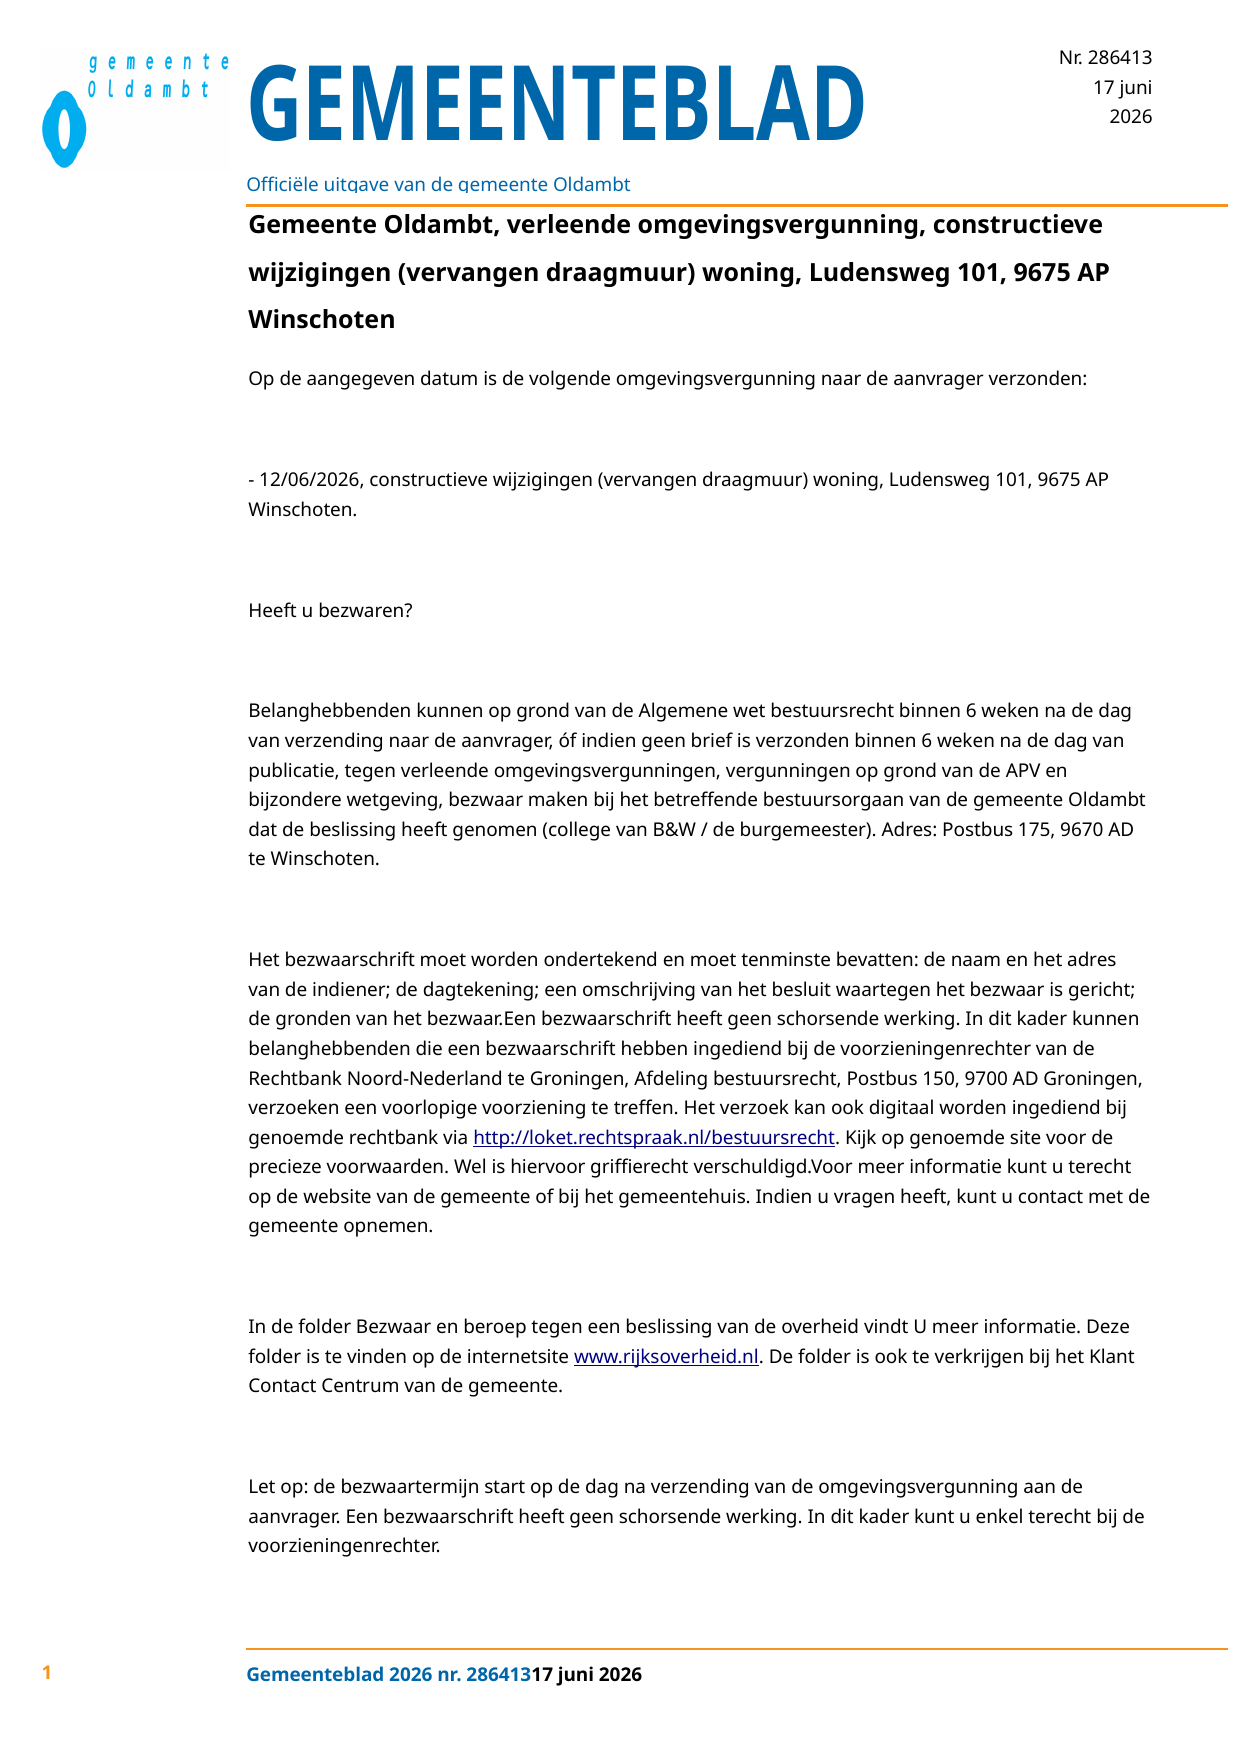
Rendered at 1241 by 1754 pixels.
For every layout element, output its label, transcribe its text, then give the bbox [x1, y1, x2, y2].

text Op de aangegeven datum is de volgende omgevingsvergunning naar de aanvrager verzonden: [248, 366, 1152, 391]
text Gemeente Oldambt, verleende omgevingsvergunning, constructieve wijzigingen (vervangen draagmuur) woning, Ludensweg 101, 9675 AP Winschoten [248, 207, 1152, 336]
text In de folder Bezwaar en beroep tegen een beslissing van de overheid vindt U meer informatie. Deze folder is te vinden op de internetsite www.rijksoverheid.nl. De folder is ook te verkrijgen bij het Klant Contact Centrum van de gemeente. [248, 1313, 1152, 1398]
text Let op: de bezwaartermijn start op de dag na verzending van de omgevingsvergunning aan de aanvrager. Een bezwaarschrift heeft geen schorsende werking. In dit kader kunt u enkel terecht bij de voorzieningenrechter. [248, 1473, 1152, 1558]
text Het bezwaarschrift moet worden ondertekend en moet tenminste bevatten: de naam en het adres van de indiener; de dagtekening; een omschrijving van het besluit waartegen het bezwaar is gericht; de gronden van het bezwaar.Een bezwaarschrift heeft geen schorsende werking. In dit kader kunnen belanghebbenden die een bezwaarschrift hebben ingediend bij de voorzieningenrechter van de Rechtbank Noord-Nederland te Groningen, Afdeling bestuursrecht, Postbus 150, 9700 AD Groningen, verzoeken een voorlopige voorziening te treffen. Het verzoek kan ook digitaal worden ingediend bij genoemde rechtbank via http://loket.rechtspraak.nl/bestuursrecht. Kijk op genoemde site voor de precieze voorwaarden. Wel is hiervoor griffierecht verschuldigd.Voor meer informatie kunt u terecht op de website van de gemeente of bij het gemeentehuis. Indien u vragen heeft, kunt u contact met de gemeente opnemen. [248, 946, 1152, 1238]
text Belanghebbenden kunnen op grond van de Algemene wet bestuursrecht binnen 6 weken na de dag van verzending naar de aanvrager, óf indien geen brief is verzonden binnen 6 weken na de dag van publicatie, tegen verleende omgevingsvergunningen, vergunningen op grond van de APV en bijzondere wetgeving, bezwaar maken bij het betreffende bestuursorgaan van de gemeente Oldambt dat de beslissing heeft genomen (college van B&W / de burgemeester). Adres: Postbus 175, 9670 AD te Winschoten. [248, 698, 1152, 871]
text - 12/06/2026, constructieve wijzigingen (vervangen draagmuur) woning, Ludensweg 101, 9675 AP Winschoten. [248, 466, 1152, 522]
picture [41, 47, 231, 172]
text Heeft u bezwaren? [248, 597, 1152, 622]
